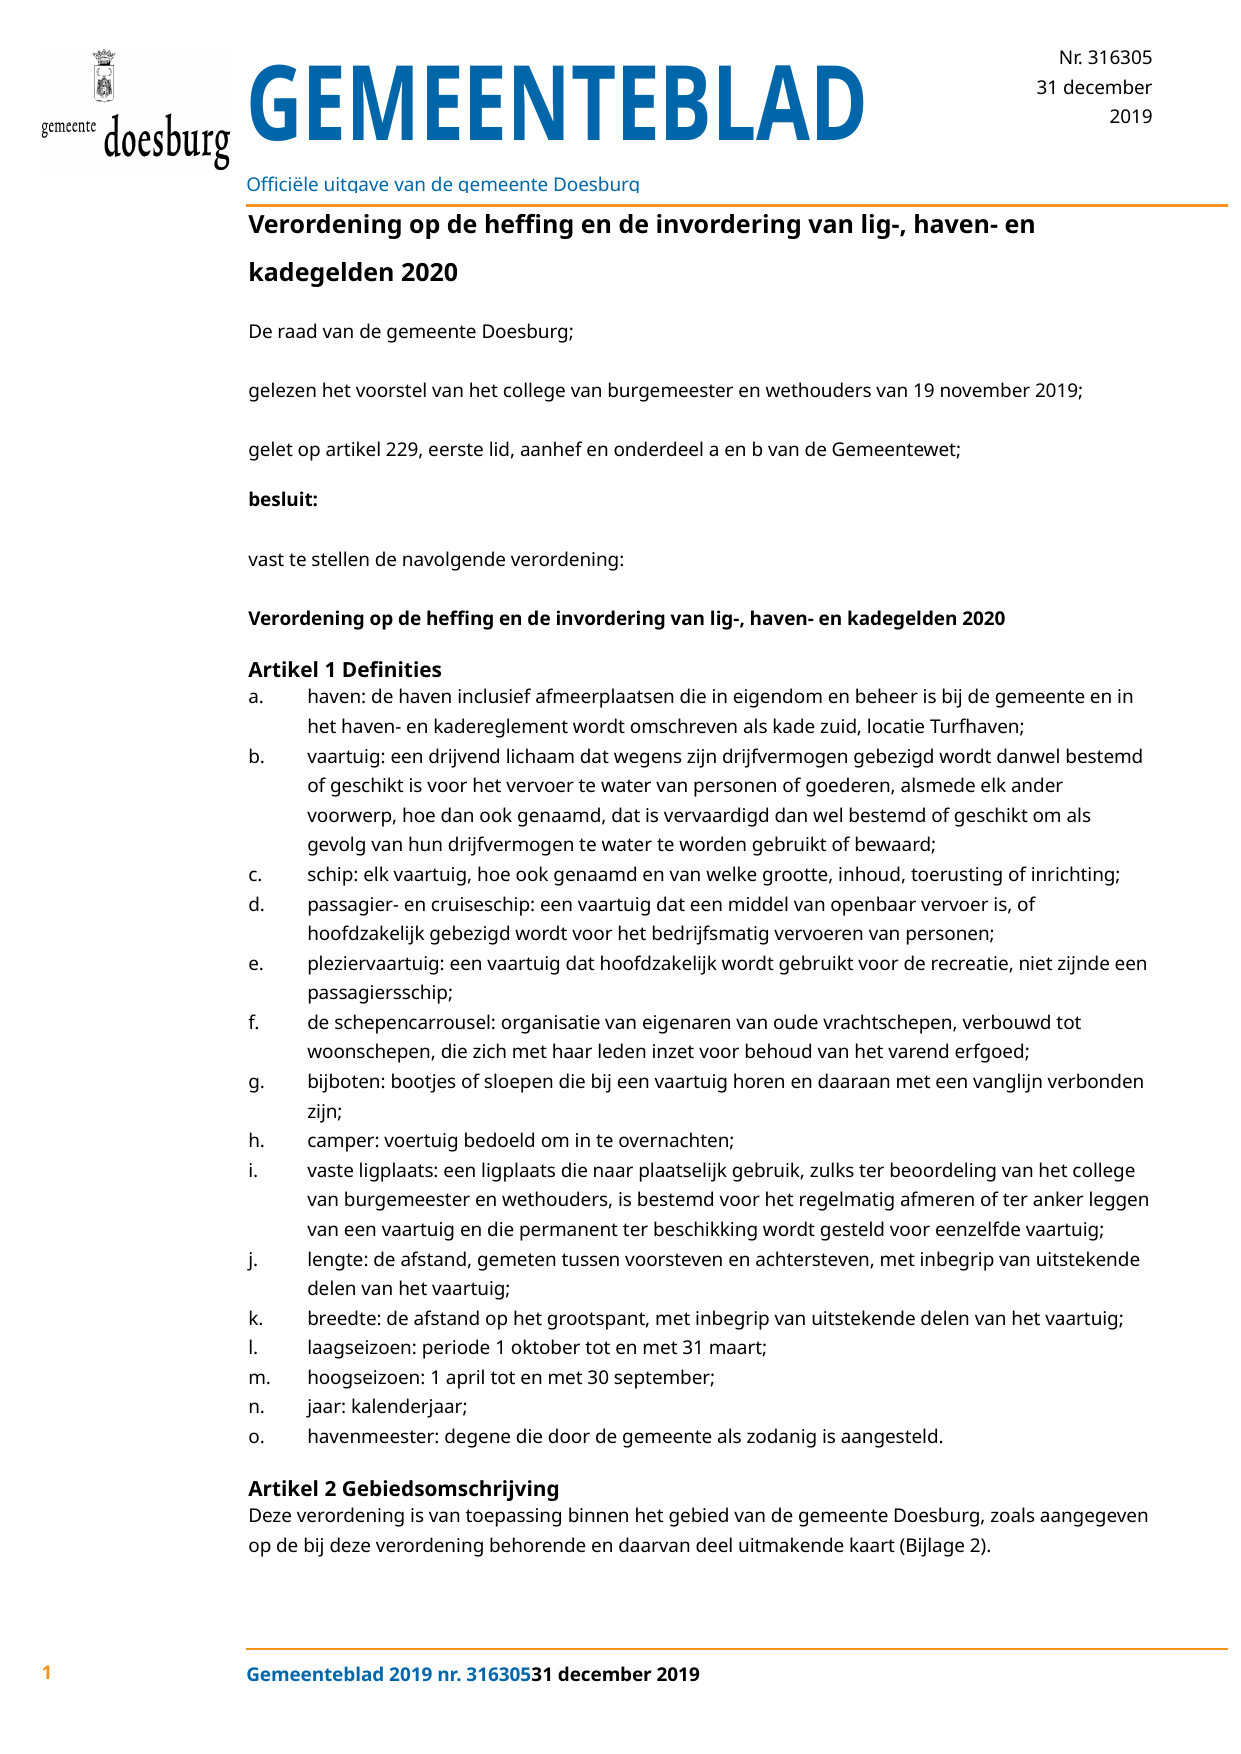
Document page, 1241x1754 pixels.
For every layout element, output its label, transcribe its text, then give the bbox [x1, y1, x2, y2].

list schip: elk vaartuig, hoe ook genaamd en van welke grootte, inhoud, toerusting of inrichting; [248, 861, 1152, 887]
list vaartuig: een drijvend lichaam dat wegens zijn drijfvermogen gebezigd wordt danwel bestemd of geschikt is voor het vervoer te water van personen of goederen, alsmede elk ander voorwerp, hoe dan ook genaamd, dat is vervaardigd dan wel bestemd of geschikt om als gevolg van hun drijfvermogen te water te worden gebruikt of bewaard; [248, 743, 1152, 857]
text Deze verordening is van toepassing binnen het gebied van de gemeente Doesburg, zoals aangegeven op de bij deze verordening behorende en daarvan deel uitmakende kaart (Bijlage 2). [248, 1502, 1152, 1557]
list bijboten: bootjes of sloepen die bij een vaartuig horen en daaraan met een vanglijn verbonden zijn; [248, 1068, 1152, 1124]
list passagier- en cruiseschip: een vaartuig dat een middel van openbaar vervoer is, of hoofdzakelijk gebezigd wordt voor het bedrijfsmatig vervoeren van personen; [248, 891, 1152, 946]
picture [41, 47, 231, 172]
text besluit: [248, 487, 1152, 512]
text vast te stellen de navolgende verordening: [248, 546, 1152, 571]
list pleziervaartuig: een vaartuig dat hoofdzakelijk wordt gebruikt voor de recreatie, niet zijnde een passagiersschip; [248, 950, 1152, 1005]
text Verordening op de heffing en de invordering van lig-, haven- en kadegelden 2020 [248, 207, 1152, 288]
list laagseizoen: periode 1 oktober tot en met 31 maart; [248, 1334, 1152, 1360]
text gelet op artikel 229, eerste lid, aanhef en onderdeel a en b van de Gemeentewet; [248, 436, 1152, 462]
list lengte: de afstand, gemeten tussen voorsteven en achtersteven, met inbegrip van uitstekende delen van het vaartuig; [248, 1246, 1152, 1301]
list camper: voertuig bedoeld om in te overnachten; [248, 1127, 1152, 1153]
list jaar: kalenderjaar; [248, 1394, 1152, 1419]
list havenmeester: degene die door de gemeente als zodanig is aangesteld. [248, 1423, 1152, 1449]
text Artikel 2 Gebiedsomschrijving [248, 1474, 1152, 1502]
list hoogseizoen: 1 april tot en met 30 september; [248, 1364, 1152, 1390]
list haven: de haven inclusief afmeerplaatsen die in eigendom en beheer is bij de gemeente en in het haven- en kadereglement wordt omschreven als kade zuid, locatie Turfhaven; [248, 684, 1152, 739]
text gelezen het voorstel van het college van burgemeester en wethouders van 19 november 2019; [248, 377, 1152, 403]
list de schepencarrousel: organisatie van eigenaren van oude vrachtschepen, verbouwd tot woonschepen, die zich met haar leden inzet voor behoud van het varend erfgoed; [248, 1009, 1152, 1064]
text Verordening op de heffing en de invordering van lig-, haven- en kadegelden 2020 [248, 605, 1152, 631]
text De raad van de gemeente Doesburg; [248, 318, 1152, 344]
text Artikel 1 Definities [248, 655, 1152, 684]
list breedte: de afstand op het grootspant, met inbegrip van uitstekende delen van het vaartuig; [248, 1305, 1152, 1331]
list vaste ligplaats: een ligplaats die naar plaatselijk gebruik, zulks ter beoordeling van het college van burgemeester en wethouders, is bestemd voor het regelmatig afmeren of ter anker leggen van een vaartuig en die permanent ter beschikking wordt gesteld voor eenzelfde vaartuig; [248, 1157, 1152, 1242]
